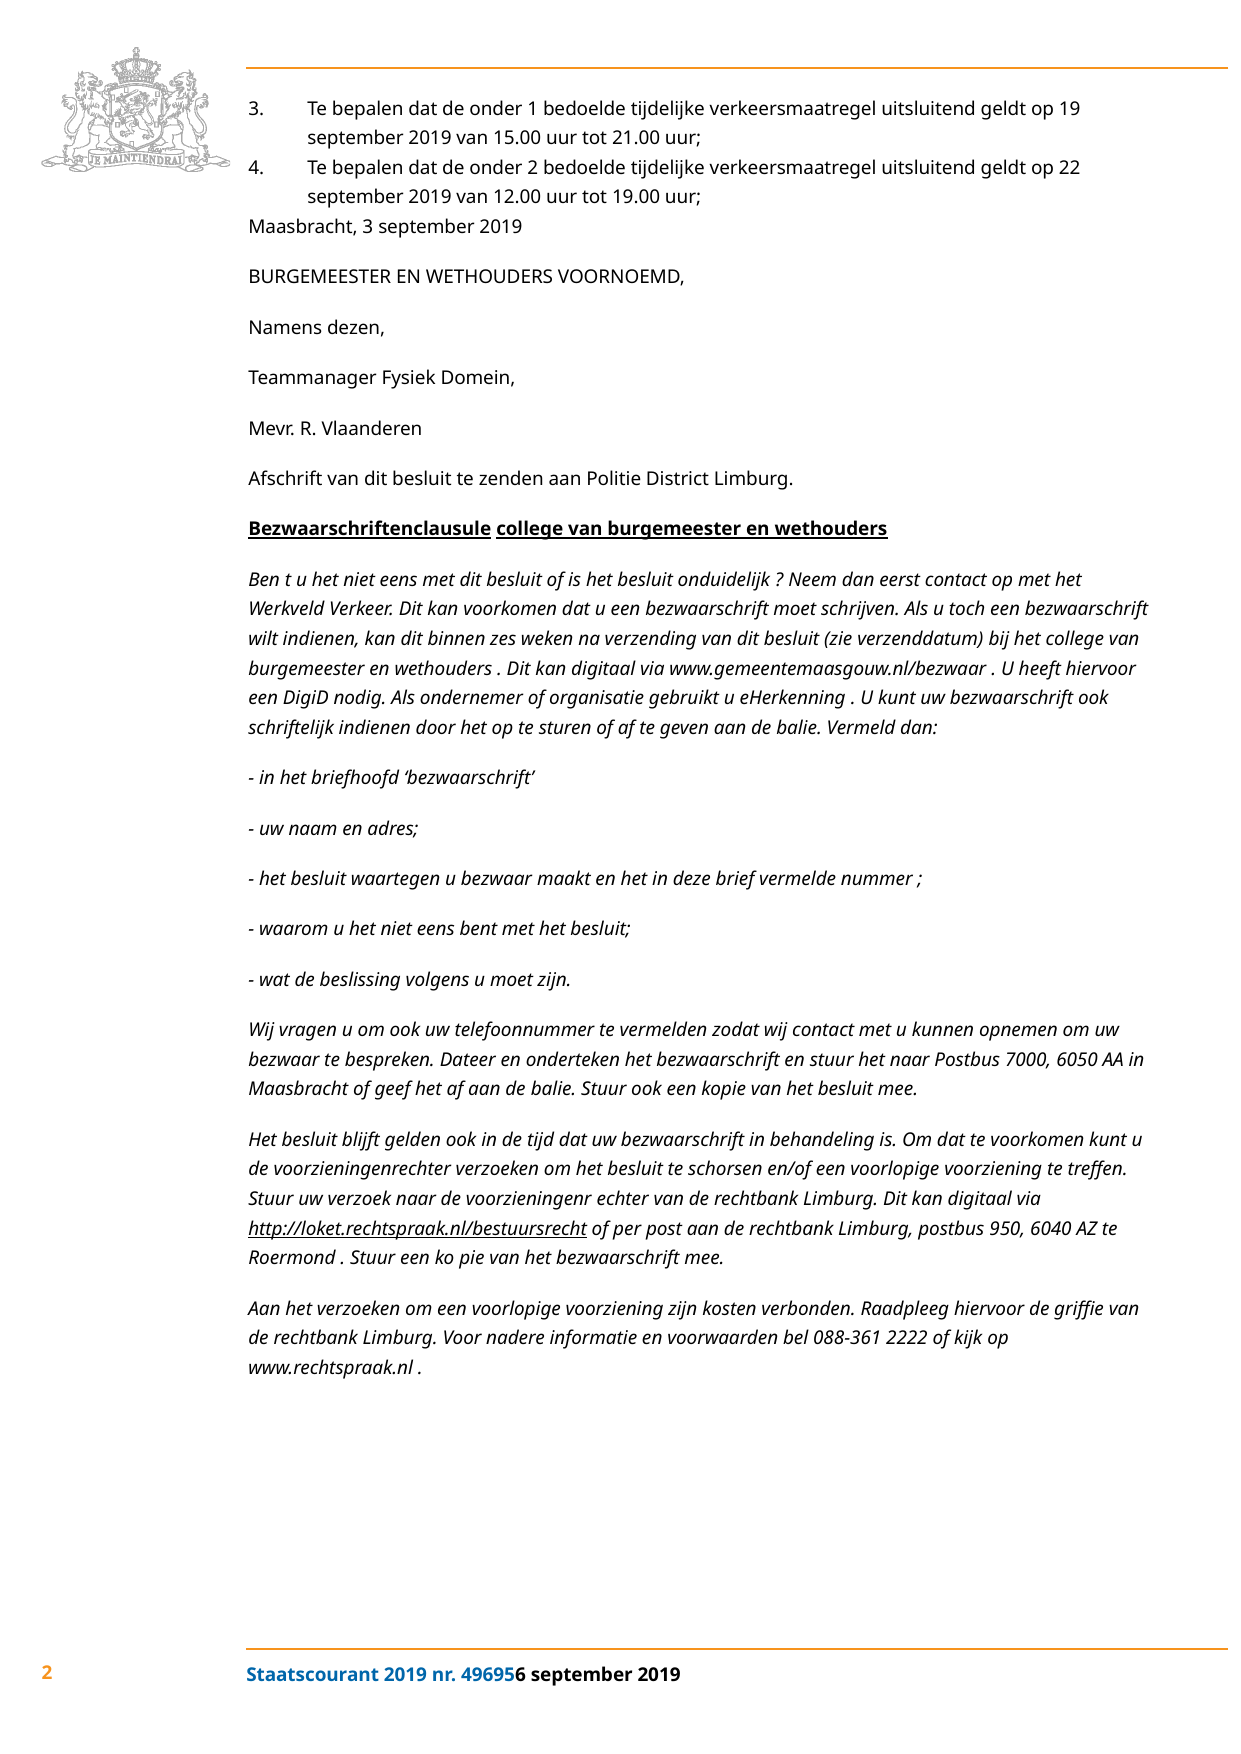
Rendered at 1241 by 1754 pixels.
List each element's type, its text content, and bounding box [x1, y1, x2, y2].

text Mevr. R. Vlaanderen [248, 415, 1152, 441]
list Te bepalen dat de onder 1 bedoelde tijdelijke verkeersmaatregel uitsluitend geldt op 19 september 2019 van 15.00 uur tot 21.00 uur; [248, 95, 1152, 150]
text - waarom u het niet eens bent met het besluit; [248, 916, 1152, 941]
text Wij vragen u om ook uw telefoonnummer te vermelden zodat wij contact met u kunnen opnemen om uw bezwaar te bespreken. Dateer en onderteken het bezwaarschrift en stuur het naar Postbus 7000, 6050 AA in Maasbracht of geef het af aan de balie. Stuur ook een kopie van het besluit mee. [248, 1016, 1152, 1101]
text Afschrift van dit besluit te zenden aan Politie District Limburg. [248, 465, 1152, 491]
text BURGEMEESTER EN WETHOUDERS VOORNOEMD, [248, 263, 1152, 289]
picture [41, 47, 231, 172]
text Teammanager Fysiek Domein, [248, 364, 1152, 390]
text - uw naam en adres; [248, 815, 1152, 841]
list Te bepalen dat de onder 2 bedoelde tijdelijke verkeersmaatregel uitsluitend geldt op 22 september 2019 van 12.00 uur tot 19.00 uur; [248, 154, 1152, 209]
text - wat de beslissing volgens u moet zijn. [248, 966, 1152, 992]
text Het besluit blijft gelden ook in de tijd dat uw bezwaarschrift in behandeling is. Om dat te voorkomen kunt u de voorzieningenrechter verzoeken om het besluit te schorsen en/of een voorlopige voorziening te treffen. Stuur uw verzoek naar de voorzieningenr echter van de rechtbank Limburg. Dit kan digitaal via http://loket.rechtspraak.nl/bestuursrecht of per post aan de rechtbank Limburg, postbus 950, 6040 AZ te Roermond . Stuur een ko pie van het bezwaarschrift mee. [248, 1126, 1152, 1270]
text Aan het verzoeken om een voorlopige voorziening zijn kosten verbonden. Raadpleeg hiervoor de griffie van de rechtbank Limburg. Voor nadere informatie en voorwaarden bel 088-361 2222 of kijk op www.rechtspraak.nl . [248, 1295, 1152, 1380]
text - in het briefhoofd ‘bezwaarschrift’ [248, 764, 1152, 790]
text Maasbracht, 3 september 2019 [248, 213, 1152, 239]
text Ben t u het niet eens met dit besluit of is het besluit onduidelijk ? Neem dan eerst contact op met het Werkveld Verkeer. Dit kan voorkomen dat u een bezwaarschrift moet schrijven. Als u toch een bezwaarschrift wilt indienen, kan dit binnen zes weken na verzending van dit besluit (zie verzenddatum) bij het college van burgemeester en wethouders . Dit kan digitaal via www.gemeentemaasgouw.nl/bezwaar . U heeft hiervoor een DigiD nodig. Als ondernemer of organisatie gebruikt u eHerkenning . U kunt uw bezwaarschrift ook schriftelijk indienen door het op te sturen of af te geven aan de balie. Vermeld dan: [248, 566, 1152, 740]
text Bezwaarschriftenclausule college van burgemeester en wethouders [248, 516, 1152, 541]
text Namens dezen, [248, 314, 1152, 340]
text - het besluit waartegen u bezwaar maakt en het in deze brief vermelde nummer ; [248, 865, 1152, 891]
